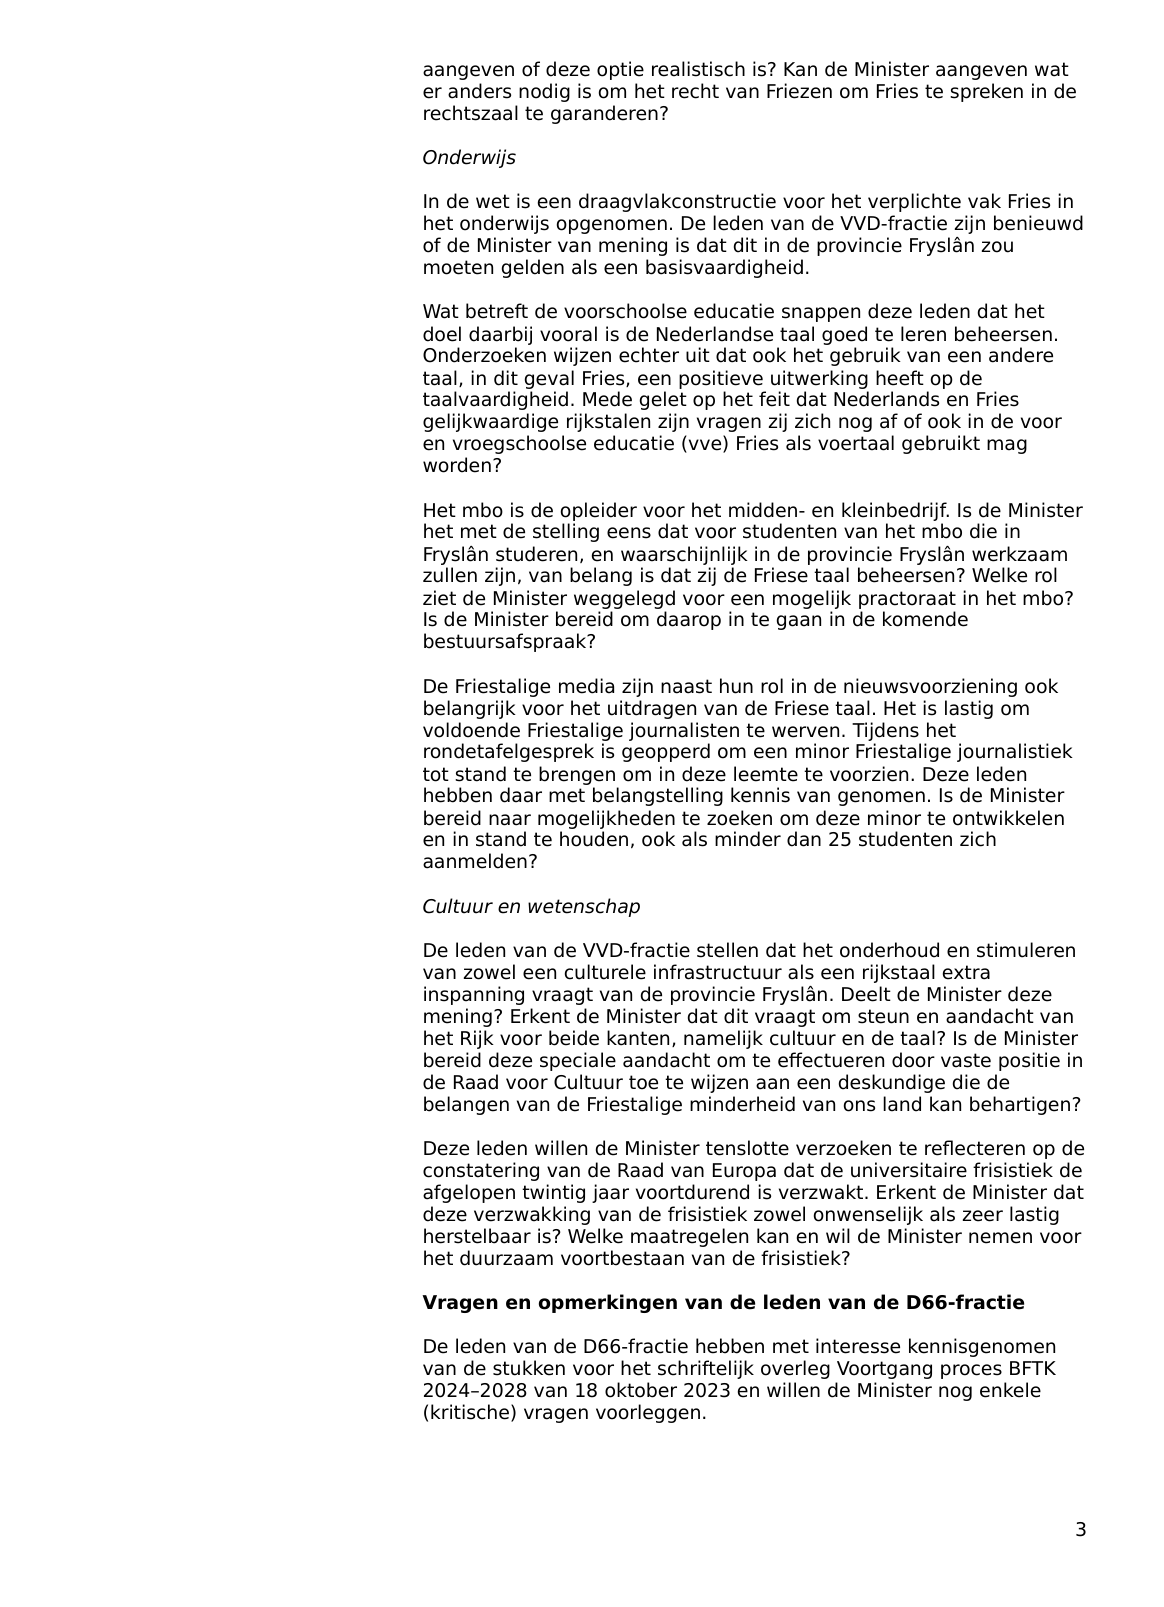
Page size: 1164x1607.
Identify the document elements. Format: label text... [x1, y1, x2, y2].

subtitle Vragen en opmerkingen van de leden van de D66-fractie [422, 1292, 1087, 1314]
text Het mbo is de opleider voor het midden- en kleinbedrijf. Is de Minister het met de stelling eens dat voor studenten van het mbo die in Fryslân studeren, en waarschijnlijk in de provincie Fryslân werkzaam zullen zijn, van belang is dat zij de Friese taal beheersen? Welke rol ziet de Minister weggelegd voor een mogelijk practoraat in het mbo? Is de Minister bereid om daarop in te gaan in de komende bestuursafspraak? [422, 499, 1087, 653]
text De Friestalige media zijn naast hun rol in de nieuwsvoorziening ook belangrijk voor het uitdragen van de Friese taal. Het is lastig om voldoende Friestalige journalisten te werven. Tijdens het rondetafelgesprek is geopperd om een minor Friestalige journalistiek tot stand te brengen om in deze leemte te voorzien. Deze leden hebben daar met belangstelling kennis van genomen. Is de Minister bereid naar mogelijkheden te zoeken om deze minor te ontwikkelen en in stand te houden, ook als minder dan 25 studenten zich aanmelden? [422, 676, 1087, 873]
text Deze leden willen de Minister tenslotte verzoeken te reflecteren op de constatering van de Raad van Europa dat de universitaire frisistiek de afgelopen twintig jaar voortdurend is verzwakt. Erkent de Minister dat deze verzwakking van de frisistiek zowel onwenselijk als zeer lastig herstelbaar is? Welke maatregelen kan en wil de Minister nemen voor het duurzaam voortbestaan van de frisistiek? [422, 1138, 1087, 1269]
text De leden van de VVD-fractie stellen dat het onderhoud en stimuleren van zowel een culturele infrastructuur als een rijkstaal extra inspanning vraagt van de provincie Fryslân. Deelt de Minister deze mening? Erkent de Minister dat dit vraagt om steun en aandacht van het Rijk voor beide kanten, namelijk cultuur en de taal? Is de Minister bereid deze speciale aandacht om te effectueren door vaste positie in de Raad voor Cultuur toe te wijzen aan een deskundige die de belangen van de Friestalige minderheid van ons land kan behartigen? [422, 940, 1087, 1116]
text In de wet is een draagvlakconstructie voor het verplichte vak Fries in het onderwijs opgenomen. De leden van de VVD-fractie zijn benieuwd of de Minister van mening is dat dit in de provincie Fryslân zou moeten gelden als een basisvaardigheid. [422, 191, 1087, 279]
subtitle Cultuur en wetenschap [422, 896, 1087, 917]
text aangeven of deze optie realistisch is? Kan de Minister aangeven wat er anders nodig is om het recht van Friezen om Fries te spreken in de rechtszaal te garanderen? [422, 59, 1087, 125]
text Wat betreft de voorschoolse educatie snappen deze leden dat het doel daarbij vooral is de Nederlandse taal goed te leren beheersen. Onderzoeken wijzen echter uit dat ook het gebruik van een andere taal, in dit geval Fries, een positieve uitwerking heeft op de taalvaardigheid. Mede gelet op het feit dat Nederlands en Fries gelijkwaardige rijkstalen zijn vragen zij zich nog af of ook in de voor en vroegschoolse educatie (vve) Fries als voertaal gebruikt mag worden? [422, 301, 1087, 477]
text De leden van de D66-fractie hebben met interesse kennisgenomen van de stukken voor het schriftelijk overleg Voortgang proces BFTK 2024–2028 van 18 oktober 2023 en willen de Minister nog enkele (kritische) vragen voorleggen. [422, 1336, 1087, 1424]
subtitle Onderwijs [422, 147, 1087, 169]
